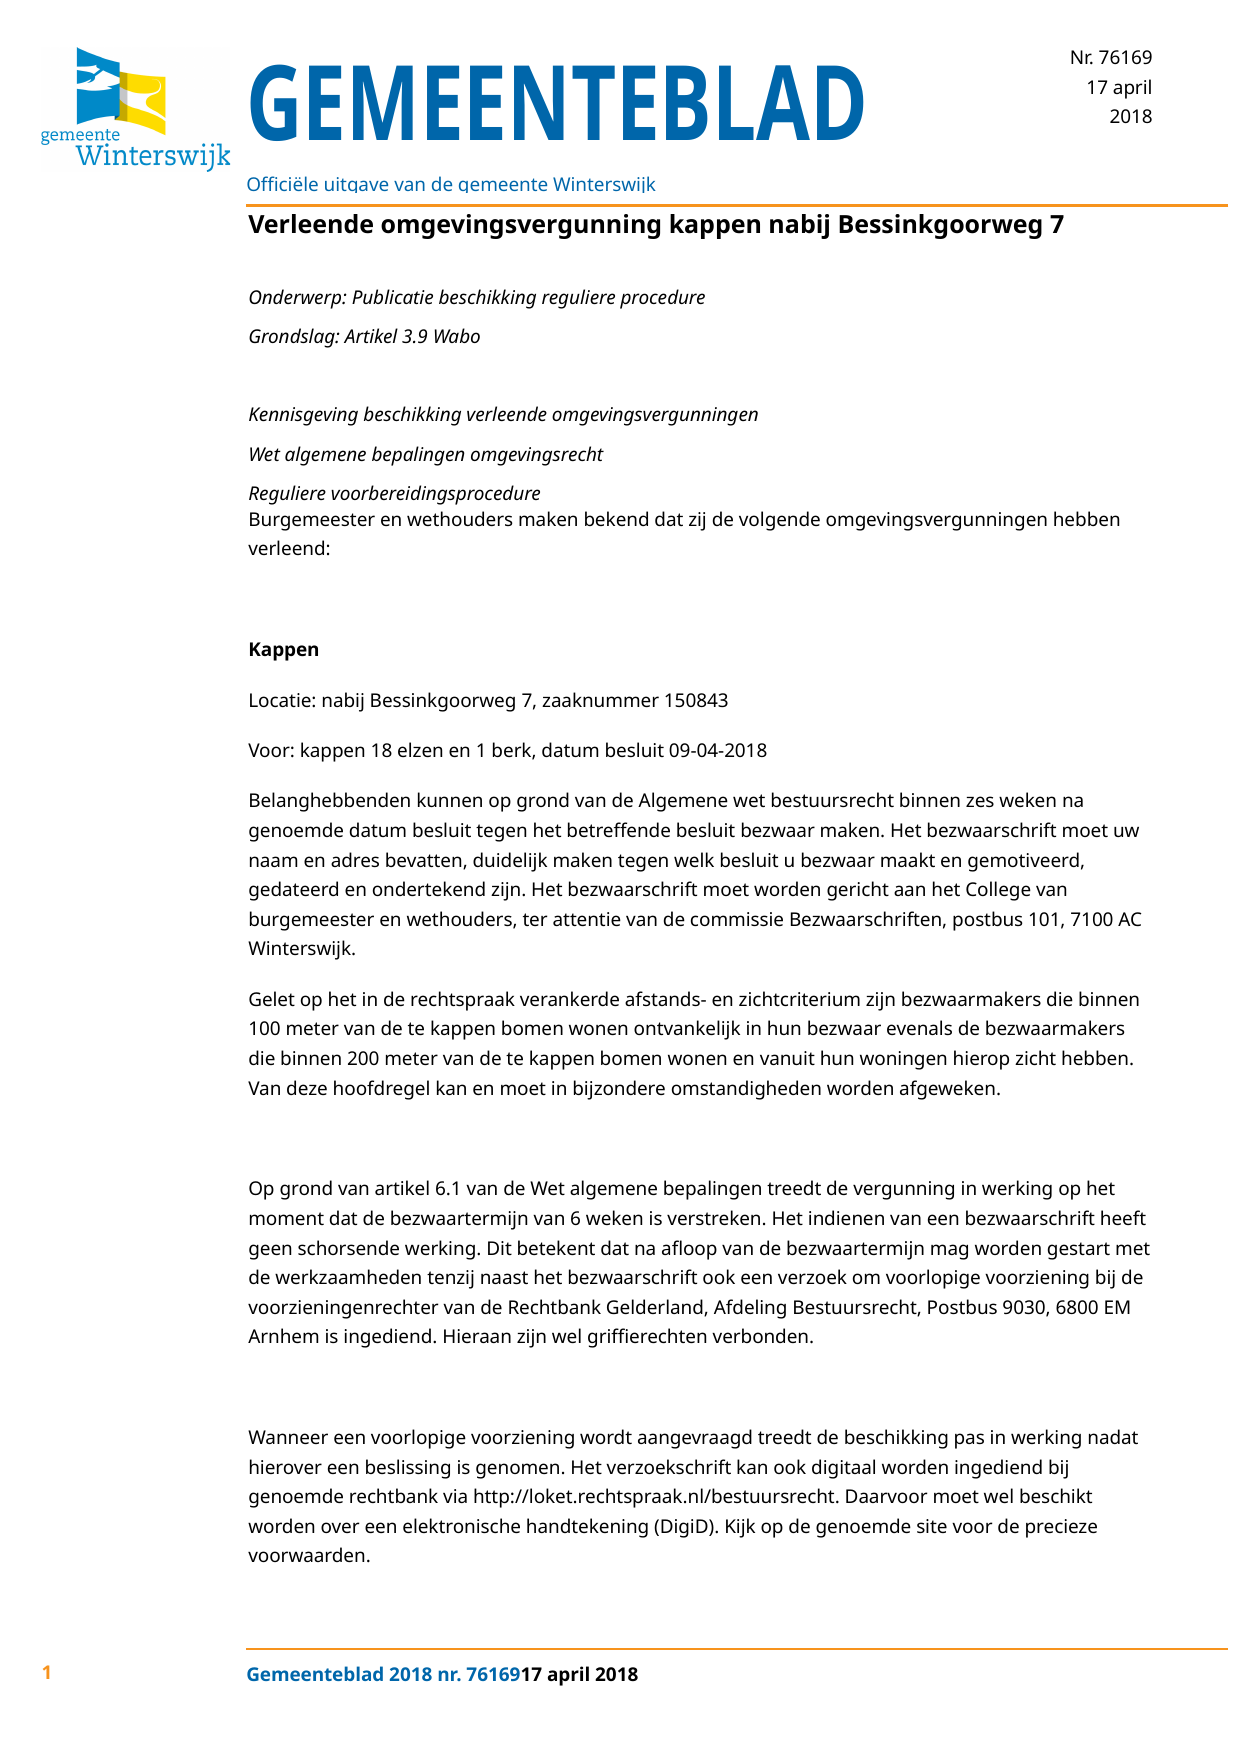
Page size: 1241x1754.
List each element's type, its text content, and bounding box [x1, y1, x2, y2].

text Op grond van artikel 6.1 van de Wet algemene bepalingen treedt de vergunning in werking op het moment dat de bezwaartermijn van 6 weken is verstreken. Het indienen van een bezwaarschrift heeft geen schorsende werking. Dit betekent dat na afloop van de bezwaartermijn mag worden gestart met de werkzaamheden tenzij naast het bezwaarschrift ook een verzoek om voorlopige voorziening bij de voorzieningenrechter van de Rechtbank Gelderland, Afdeling Bestuursrecht, Postbus 9030, 6800 EM Arnhem is ingediend. Hieraan zijn wel griffierechten verbonden. [248, 1176, 1152, 1349]
text Onderwerp: Publicatie beschikking reguliere procedure [248, 284, 1152, 309]
text Kappen [248, 636, 1152, 662]
text Grondslag: Artikel 3.9 Wabo [248, 323, 1152, 349]
text Locatie: nabij Bessinkgoorweg 7, zaaknummer 150843 [248, 687, 1152, 712]
text Verleende omgevingsvergunning kappen nabij Bessinkgoorweg 7 [248, 207, 1152, 241]
text Gelet op het in de rechtspraak verankerde afstands- en zichtcriterium zijn bezwaarmakers die binnen 100 meter van de te kappen bomen wonen ontvankelijk in hun bezwaar evenals de bezwaarmakers die binnen 200 meter van de te kappen bomen wonen en vanuit hun woningen hierop zicht hebben. Van deze hoofdregel kan en moet in bijzondere omstandigheden worden afgeweken. [248, 986, 1152, 1100]
picture [225, 153, 231, 162]
text Kennisgeving beschikking verleende omgevingsvergunningen [248, 402, 1152, 427]
text Voor: kappen 18 elzen en 1 berk, datum besluit 09-04-2018 [248, 737, 1152, 763]
text Wanneer een voorlopige voorziening wordt aangevraagd treedt de beschikking pas in werking nadat hierover een beslissing is genomen. Het verzoekschrift kan ook digitaal worden ingediend bij genoemde rechtbank via http://loket.rechtspraak.nl/bestuursrecht. Daarvoor moet wel beschikt worden over een elektronische handtekening (DigiD). Kijk op de genoemde site voor de precieze voorwaarden. [248, 1424, 1152, 1568]
picture [41, 47, 231, 172]
text Belanghebbenden kunnen op grond van de Algemene wet bestuursrecht binnen zes weken na genoemde datum besluit tegen het betreffende besluit bezwaar maken. Het bezwaarschrift moet uw naam en adres bevatten, duidelijk maken tegen welk besluit u bezwaar maakt en gemotiveerd, gedateerd en ondertekend zijn. Het bezwaarschrift moet worden gericht aan het College van burgemeester en wethouders, ter attentie van de commissie Bezwaarschriften, postbus 101, 7100 AC Winterswijk. [248, 788, 1152, 961]
text Reguliere voorbereidingsprocedure [248, 480, 1152, 506]
text Wet algemene bepalingen omgevingsrecht [248, 441, 1152, 467]
text Burgemeester en wethouders maken bekend dat zij de volgende omgevingsvergunningen hebben verleend: [248, 506, 1152, 561]
